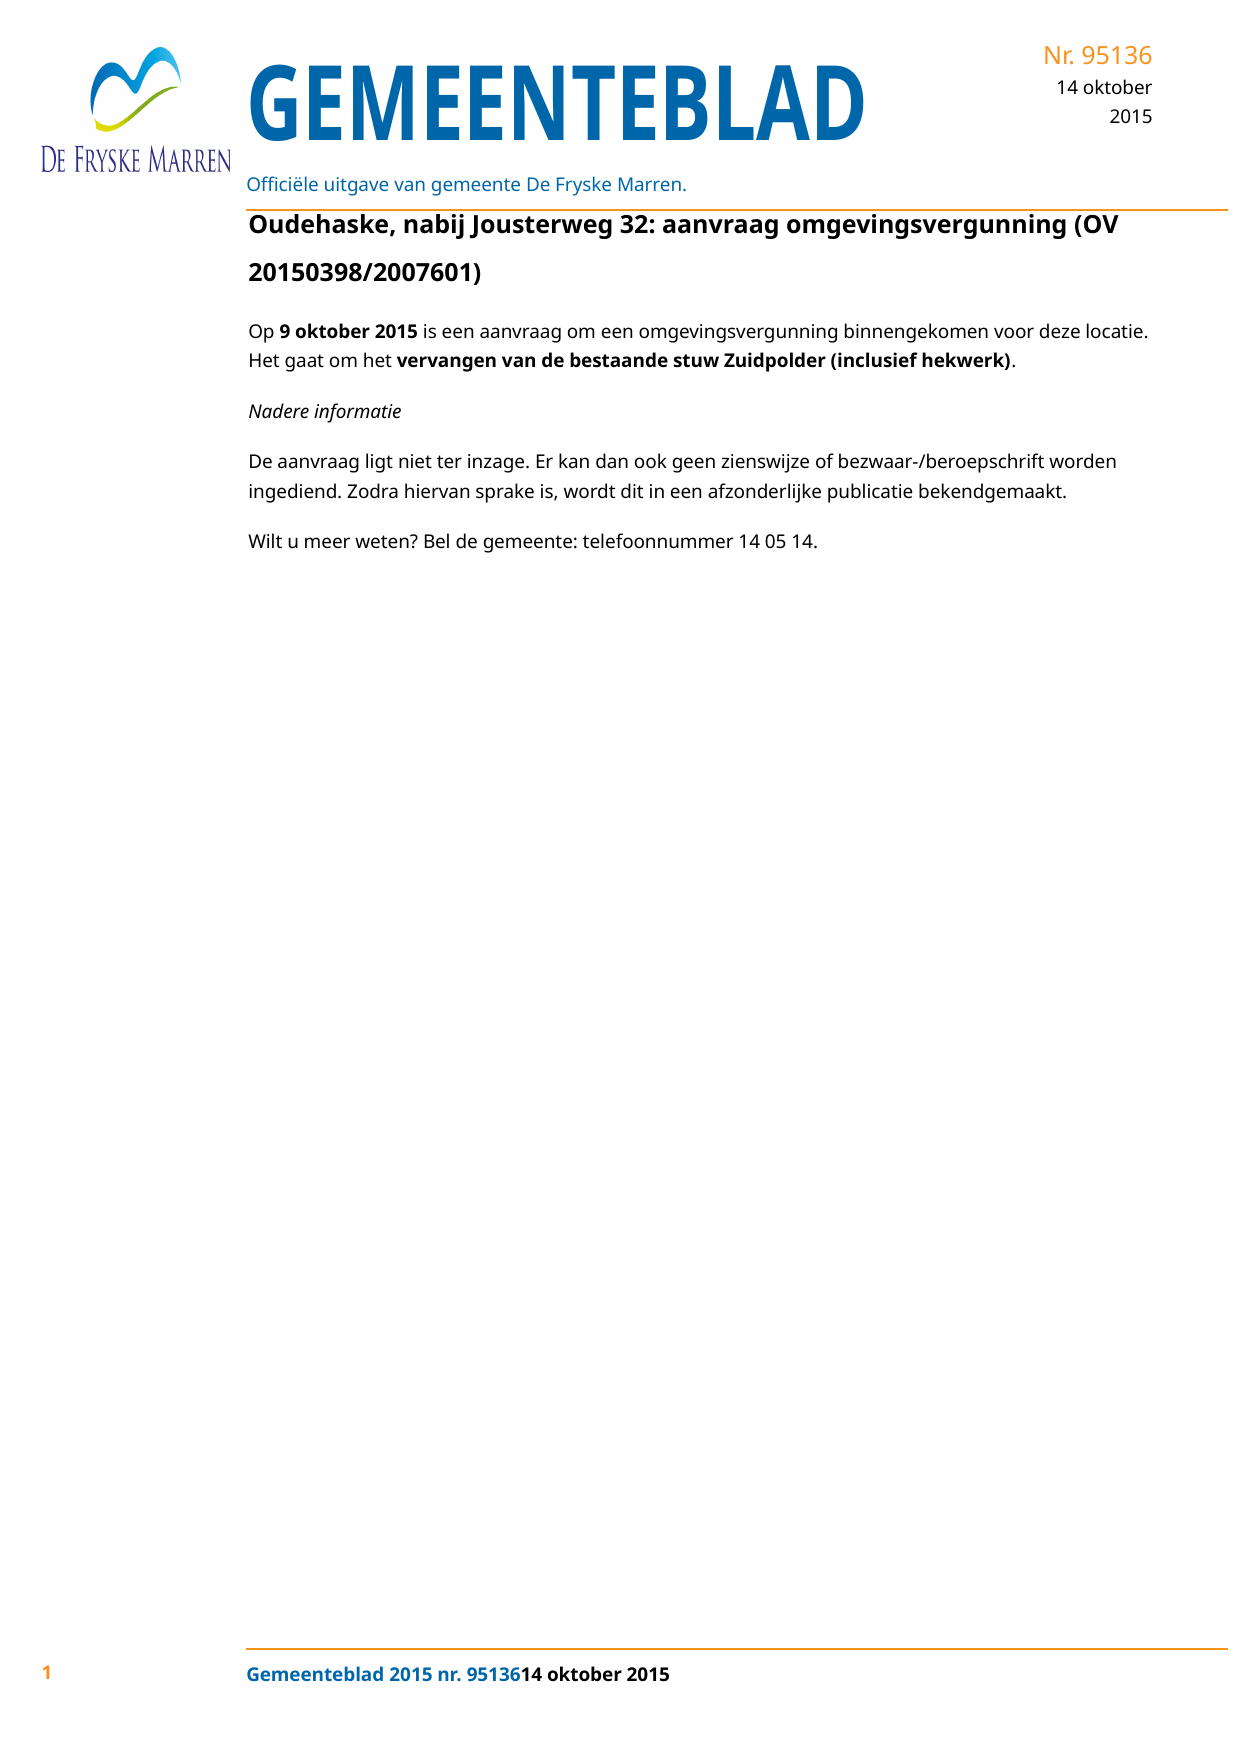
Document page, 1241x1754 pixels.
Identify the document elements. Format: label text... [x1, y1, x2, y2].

text Op 9 oktober 2015 is een aanvraag om een omgevingsvergunning binnengekomen voor deze locatie. Het gaat om het vervangen van de bestaande stuw Zuidpolder (inclusief hekwerk). [248, 318, 1152, 373]
text Oudehaske, nabij Jousterweg 32: aanvraag omgevingsvergunning (OV 20150398/2007601) [248, 211, 1152, 288]
text De aanvraag ligt niet ter inzage. Er kan dan ook geen zienswijze of bezwaar-/beroepschrift worden ingediend. Zodra hiervan sprake is, wordt dit in een afzonderlijke publicatie bekendgemaakt. [248, 448, 1152, 504]
text Wilt u meer weten? Bel de gemeente: telefoonnummer 14 05 14. [248, 528, 1152, 554]
picture [41, 47, 231, 172]
text Nadere informatie [248, 398, 1152, 424]
